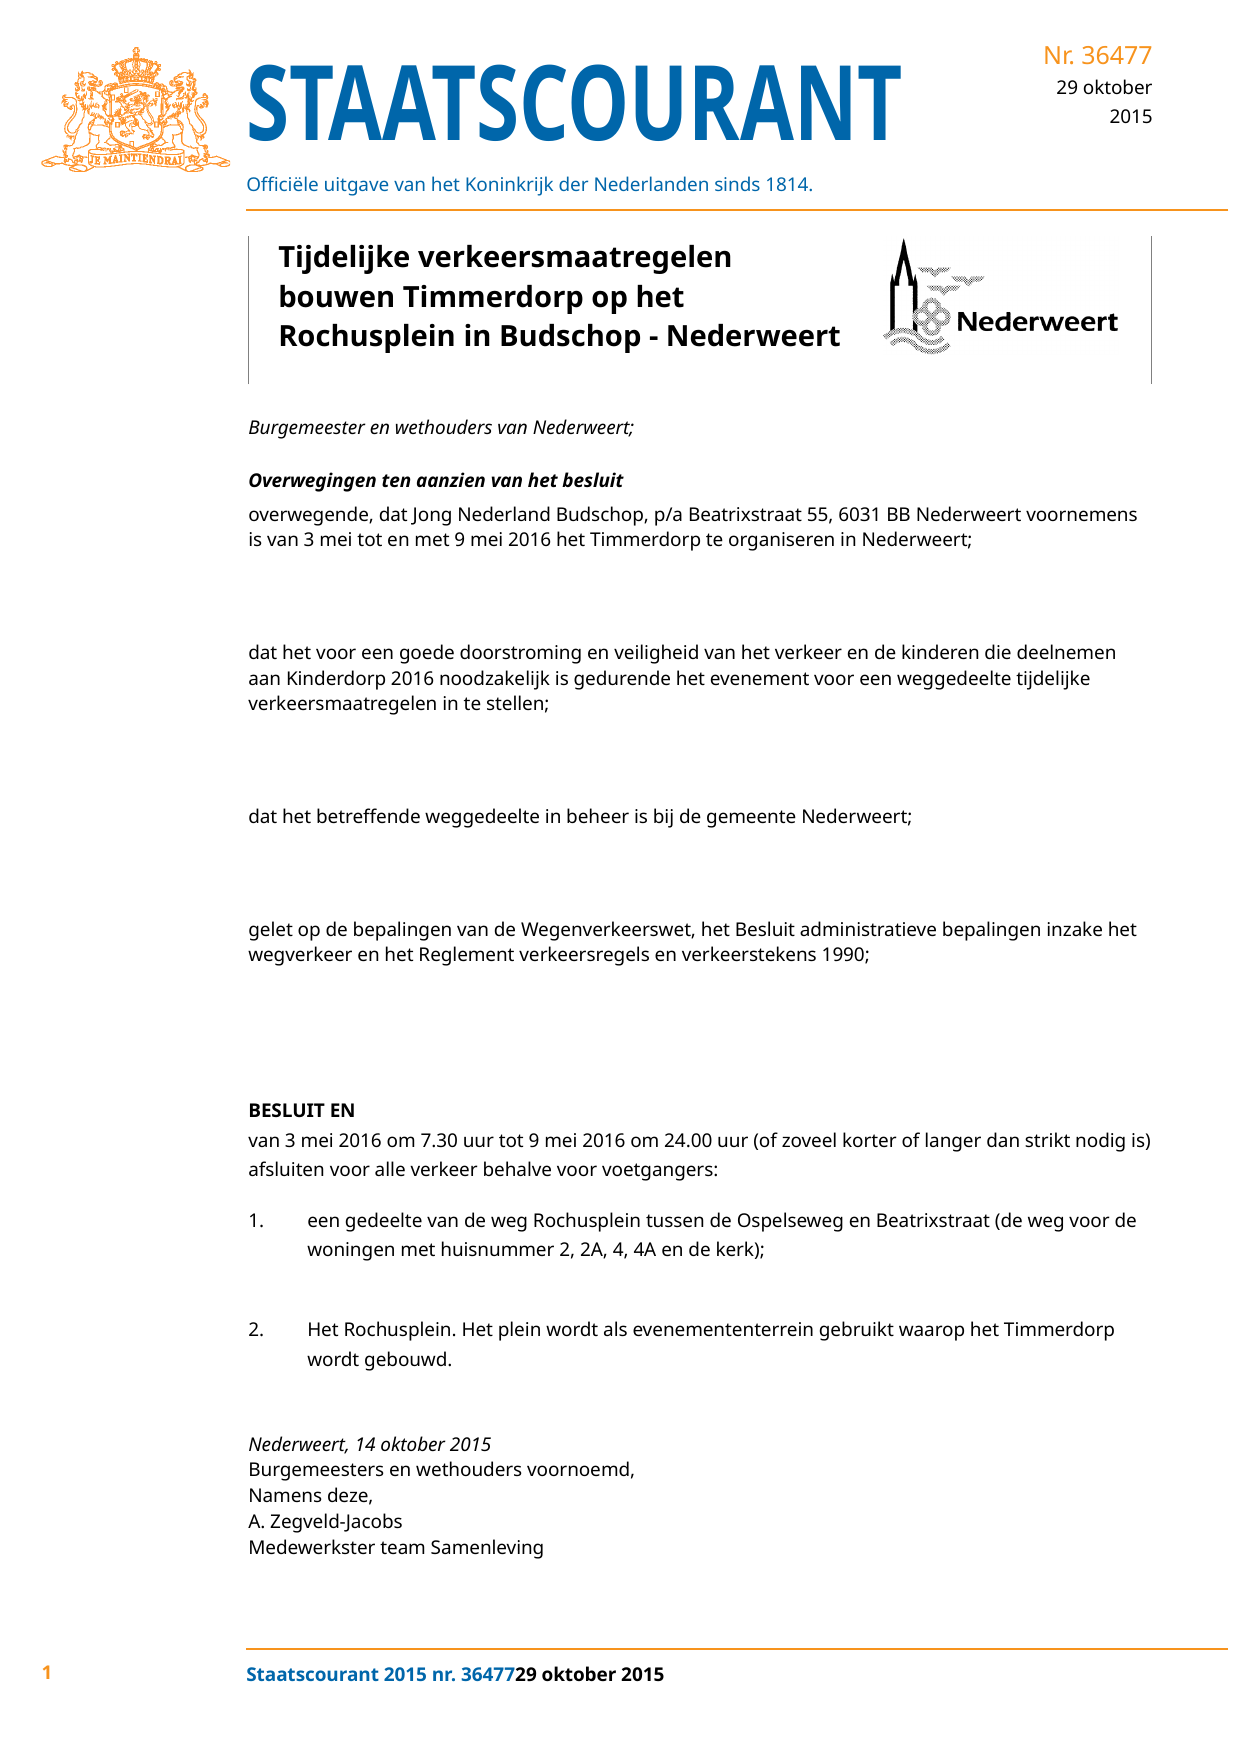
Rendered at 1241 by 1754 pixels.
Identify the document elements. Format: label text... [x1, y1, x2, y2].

text Nederweert, 14 oktober 2015 [248, 1431, 1152, 1457]
text Burgemeesters en wethouders voornoemd, [248, 1457, 1152, 1482]
table_header Tijdelijke verkeersmaatregelen bouwen Timmerdorp op het Rochusplein in Budschop - Nederweert [249, 236, 850, 384]
text Medewerkster team Samenleving [248, 1534, 1152, 1559]
text Burgemeester en wethouders van Nederweert; [248, 414, 1152, 440]
table_header [850, 236, 1151, 384]
text BESLUIT EN [248, 1097, 1152, 1123]
picture [882, 236, 1119, 355]
text van 3 mei 2016 om 7.30 uur tot 9 mei 2016 om 24.00 uur (of zoveel korter of langer dan strikt nodig is) afsluiten voor alle verkeer behalve voor voetgangers: [248, 1127, 1152, 1182]
text gelet op de bepalingen van de Wegenverkeerswet, het Besluit administratieve bepalingen inzake het wegverkeer en het Reglement verkeersregels en verkeerstekens 1990; [248, 916, 1152, 967]
text Overwegingen ten aanzien van het besluit [248, 467, 1152, 492]
text overwegende, dat Jong Nederland Budschop, p/a Beatrixstraat 55, 6031 BB Nederweert voornemens is van 3 mei tot en met 9 mei 2016 het Timmerdorp te organiseren in Neder­weert; [248, 501, 1152, 552]
text dat het voor een goede doorstroming en veiligheid van het verkeer en de kinderen die deelnemen aan Kinderdorp 2016 noodzake­lijk is gedurende het evenement voor een weggedeelte tijdelijke verkeersmaatregelen in te stellen; [248, 639, 1152, 716]
list Het Rochusplein. Het plein wordt als evenemententerrein gebruikt waarop het Timmerdorp wordt gebouwd. [248, 1316, 1152, 1372]
picture [41, 47, 231, 172]
list een gedeelte van de weg Rochusplein tussen de Ospelseweg en Beatrixstraat (de weg voor de woningen met huisnummer 2, 2A, 4, 4A en de kerk); [248, 1207, 1152, 1262]
text Namens deze, [248, 1482, 1152, 1508]
text dat het betreffende weggedeelte in beheer is bij de gemeente Neder­weert; [248, 803, 1152, 829]
text A. Zegveld-Jacobs [248, 1508, 1152, 1534]
